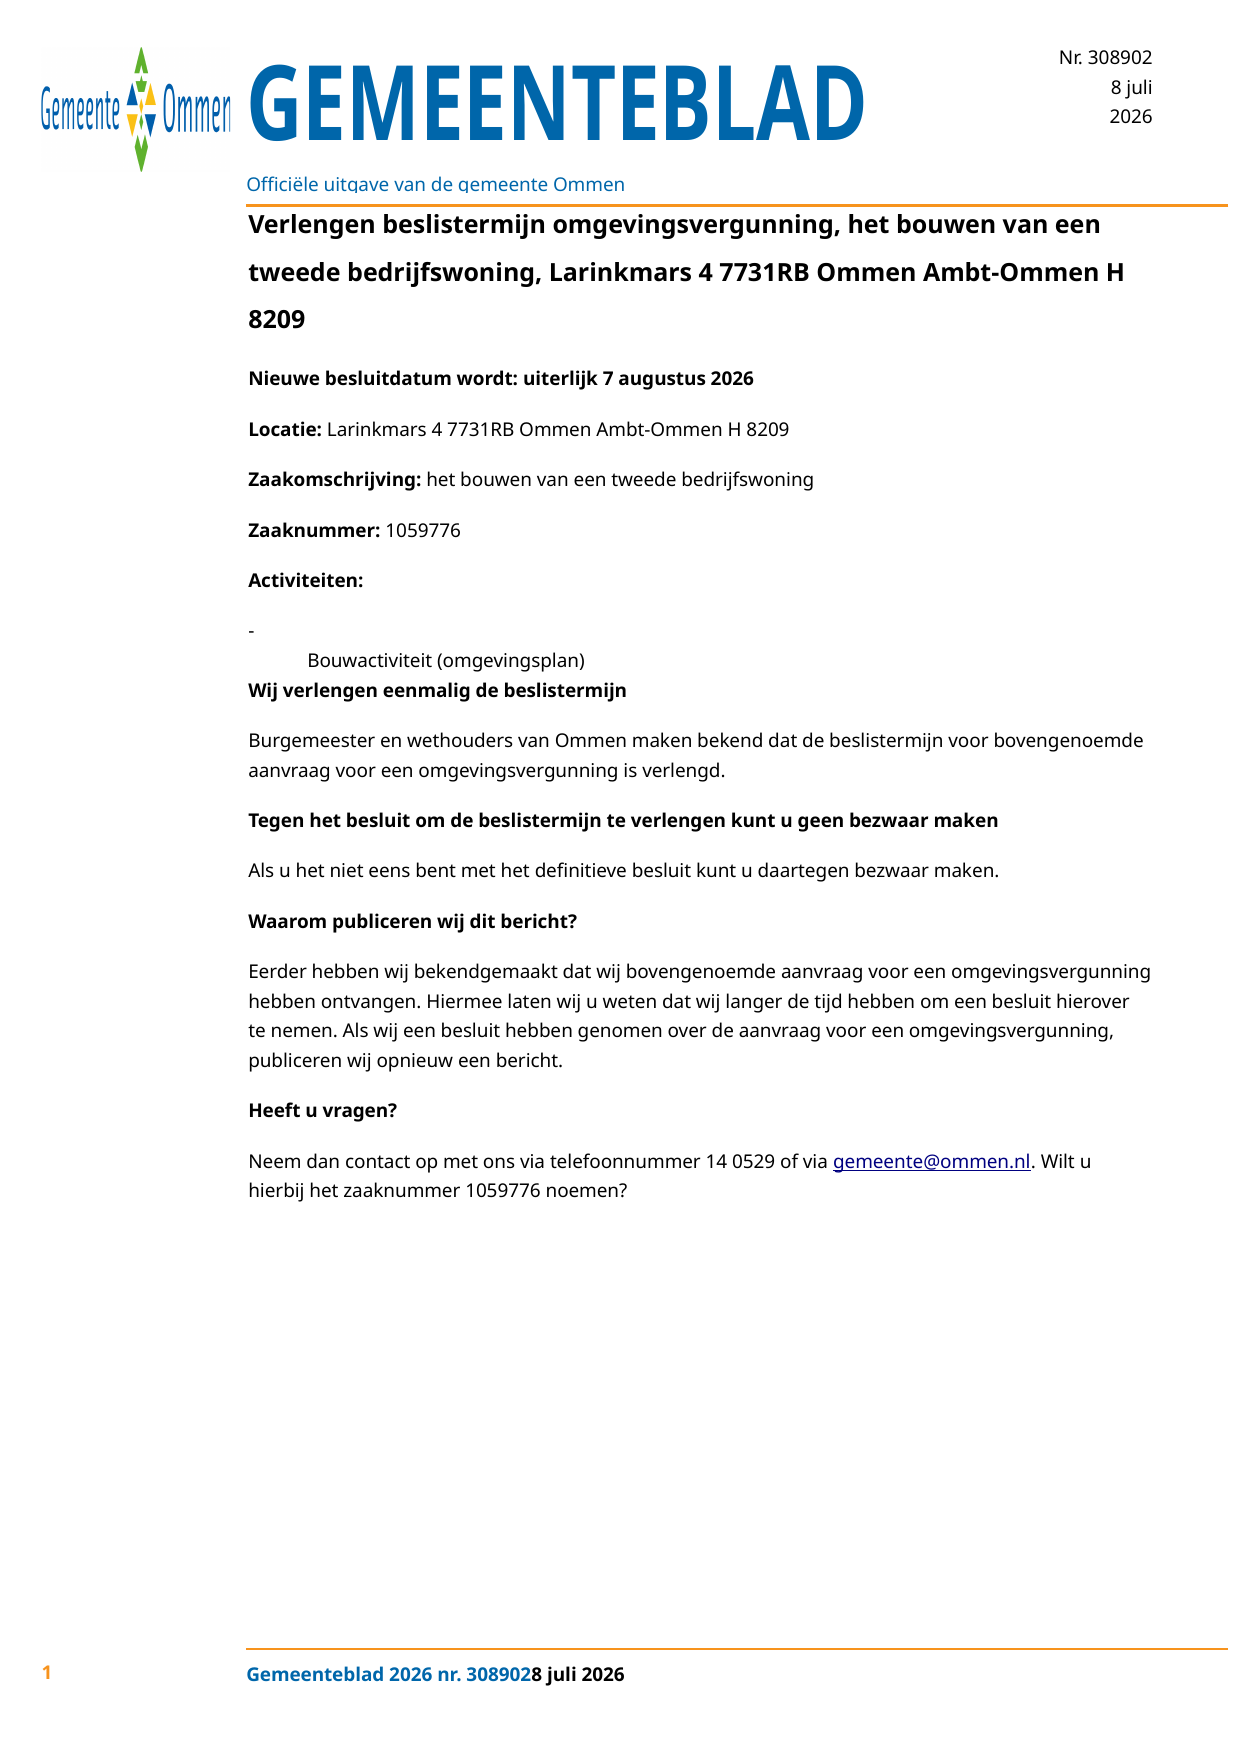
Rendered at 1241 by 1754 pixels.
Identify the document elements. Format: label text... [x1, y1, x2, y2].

text Activiteiten: [248, 567, 1152, 593]
text Verlengen beslistermijn omgevingsvergunning, het bouwen van een tweede bedrijfswoning, Larinkmars 4 7731RB Ommen Ambt-Ommen H 8209 [248, 207, 1152, 336]
text Nieuwe besluitdatum wordt: uiterlijk 7 augustus 2026 [248, 366, 1152, 391]
text Als u het niet eens bent met het definitieve besluit kunt u daartegen bezwaar maken. [248, 858, 1152, 883]
list Bouwactiviteit (omgevingsplan) [248, 647, 1152, 673]
text Heeft u vragen? [248, 1098, 1152, 1123]
text Waarom publiceren wij dit bericht? [248, 908, 1152, 934]
text Zaaknummer: 1059776 [248, 517, 1152, 542]
picture [41, 47, 231, 172]
text Tegen het besluit om de beslistermijn te verlengen kunt u geen bezwaar maken [248, 807, 1152, 833]
text Eerder hebben wij bekendgemaakt dat wij bovengenoemde aanvraag voor een omgevingsvergunning hebben ontvangen. Hiermee laten wij u weten dat wij langer de tijd hebben om een besluit hierover te nemen. Als wij een besluit hebben genomen over de aanvraag voor een omgevingsvergunning, publiceren wij opnieuw een bericht. [248, 958, 1152, 1073]
text Zaakomschrijving: het bouwen van een tweede bedrijfswoning [248, 466, 1152, 492]
text Wij verlengen eenmalig de beslistermijn [248, 677, 1152, 702]
text Neem dan contact op met ons via telefoonnummer 14 0529 of via gemeente@ommen.nl. Wilt u hierbij het zaaknummer 1059776 noemen? [248, 1148, 1152, 1203]
text Locatie: Larinkmars 4 7731RB Ommen Ambt-Ommen H 8209 [248, 416, 1152, 442]
text Burgemeester en wethouders van Ommen maken bekend dat de beslistermijn voor bovengenoemde aanvraag voor een omgevingsvergunning is verlengd. [248, 727, 1152, 782]
